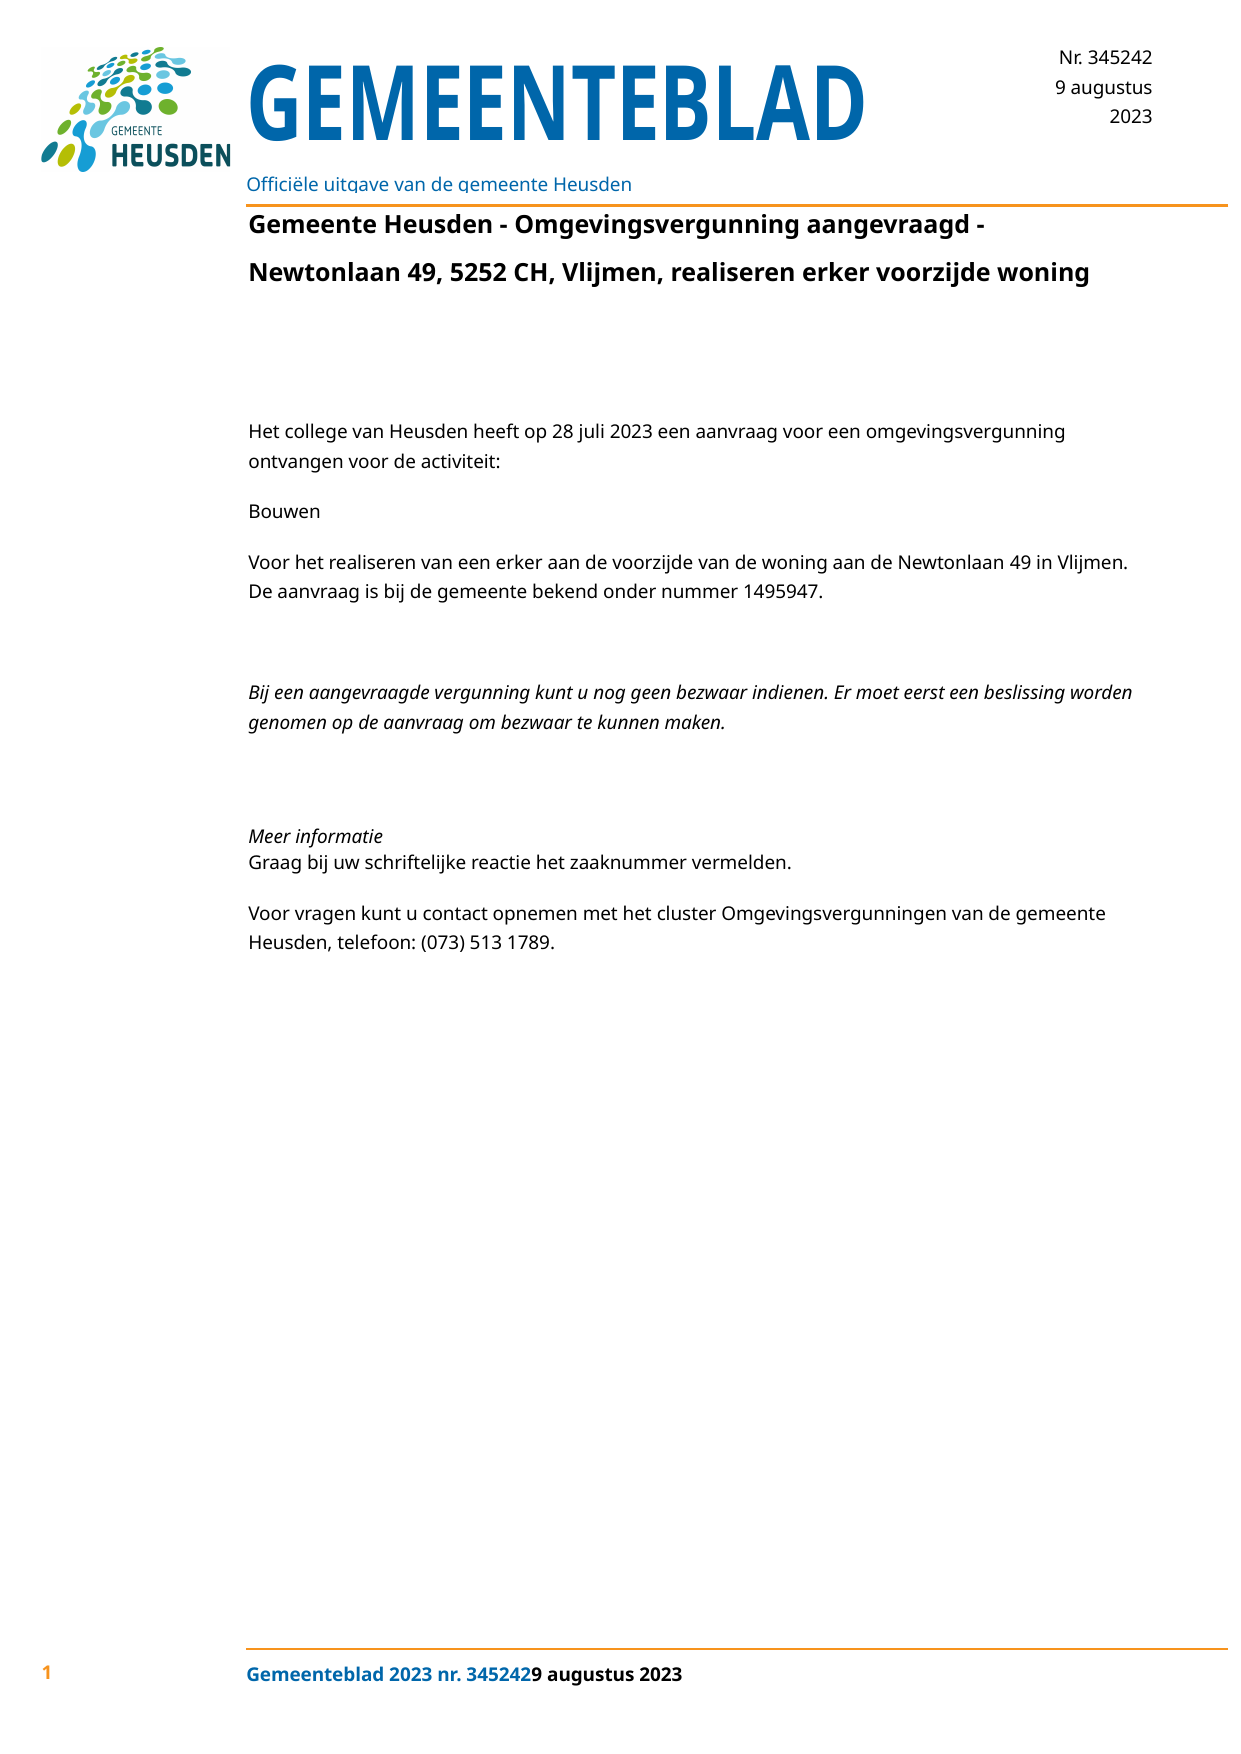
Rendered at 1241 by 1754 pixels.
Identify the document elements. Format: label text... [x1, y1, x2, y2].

text Voor vragen kunt u contact opnemen met het cluster Omgevingsvergunningen van de gemeente Heusden, telefoon: (073) 513 1789. [248, 900, 1152, 955]
text Het college van Heusden heeft op 28 juli 2023 een aanvraag voor een omgevingsvergunning ontvangen voor de activiteit: [248, 419, 1152, 474]
text Bij een aangevraagde vergunning kunt u nog geen bezwaar indienen. Er moet eerst een beslissing worden genomen op de aanvraag om bezwaar te kunnen maken. [248, 679, 1152, 735]
text Meer informatie [248, 823, 1152, 849]
picture [41, 47, 231, 172]
text Graag bij uw schriftelijke reactie het zaaknummer vermelden. [248, 849, 1152, 875]
text Gemeente Heusden - Omgevingsvergunning aangevraagd - Newtonlaan 49, 5252 CH, Vlijmen, realiseren erker voorzijde woning [248, 207, 1152, 288]
text Voor het realiseren van een erker aan de voorzijde van de woning aan de Newtonlaan 49 in Vlijmen. De aanvraag is bij de gemeente bekend onder nummer 1495947. [248, 549, 1152, 604]
text Bouwen [248, 499, 1152, 524]
